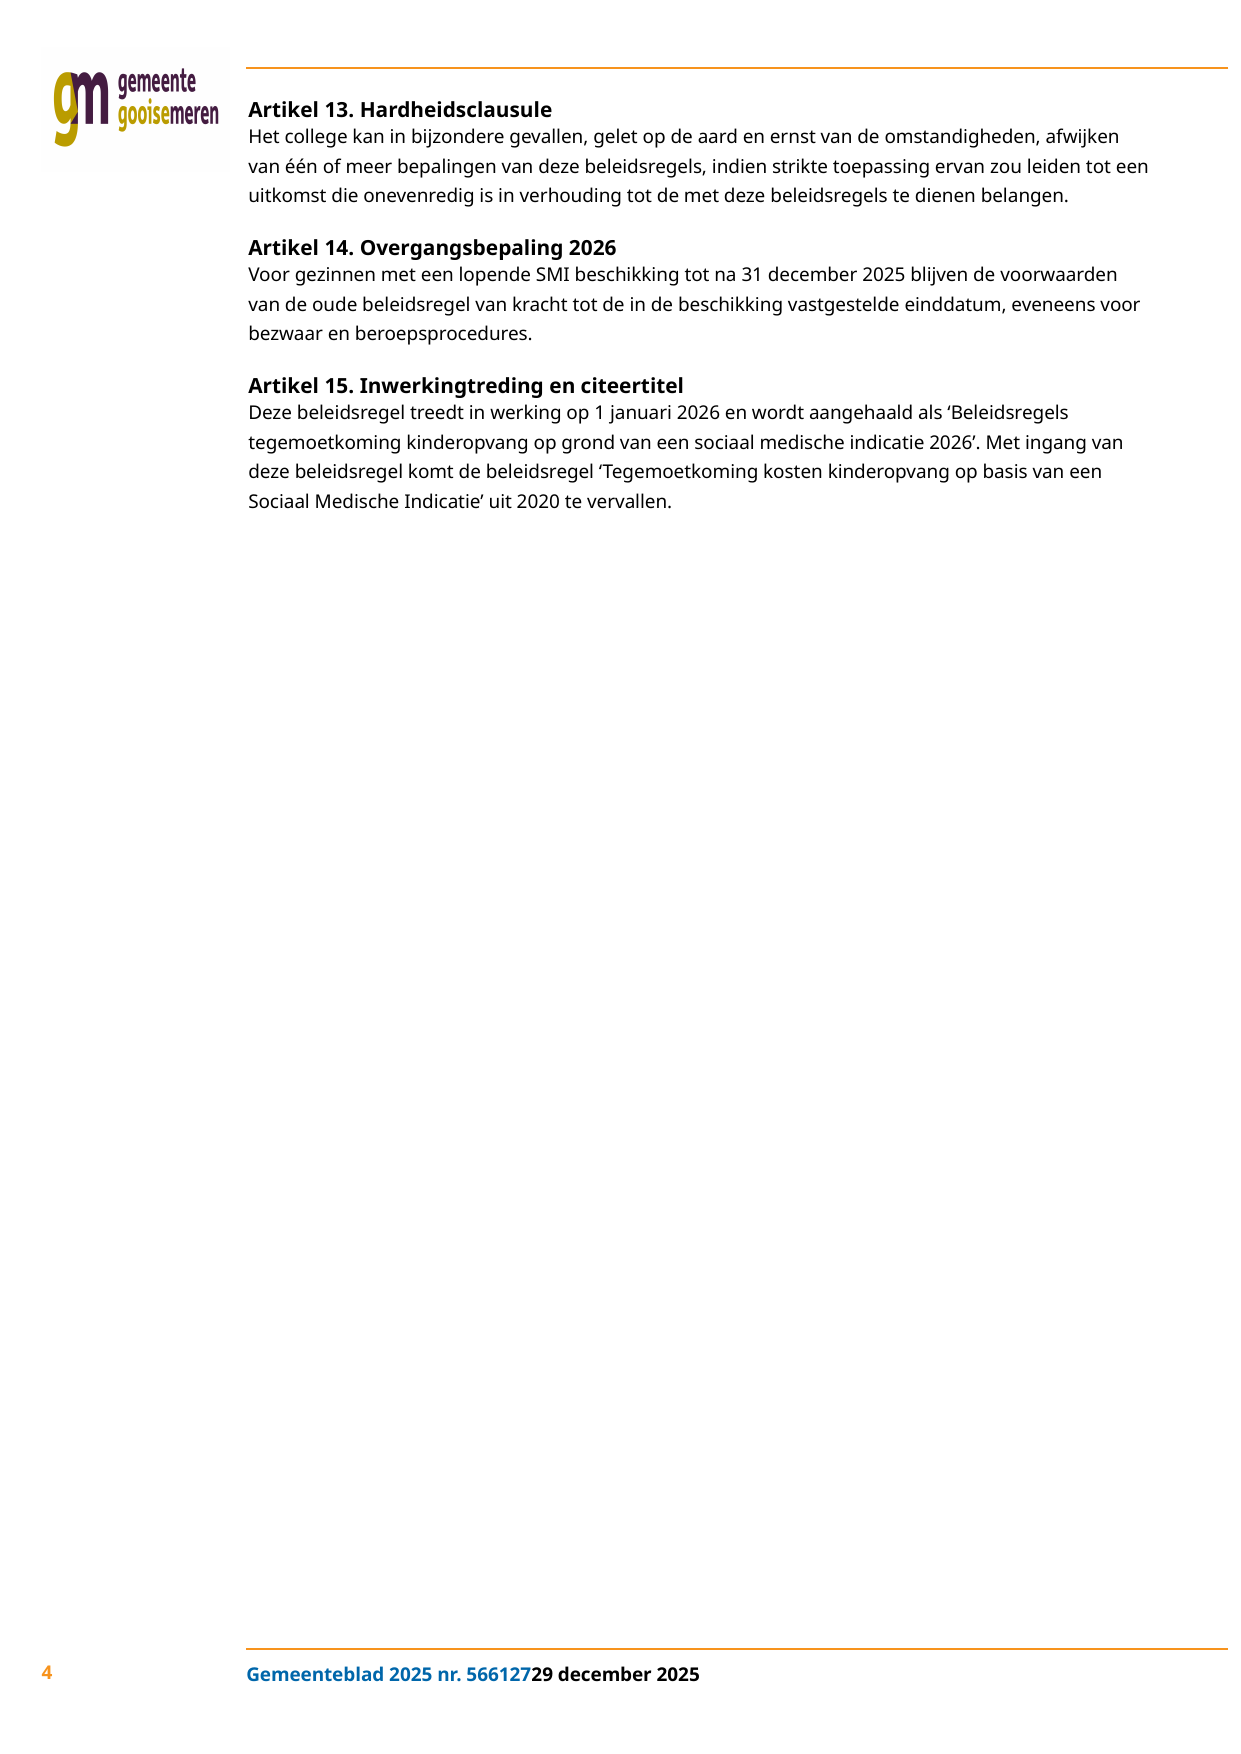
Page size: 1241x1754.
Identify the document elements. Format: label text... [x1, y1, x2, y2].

text Voor gezinnen met een lopende SMI beschikking tot na 31 december 2025 blijven de voorwaarden van de oude beleidsregel van kracht tot de in de beschikking vastgestelde einddatum, eveneens voor bezwaar en beroepsprocedures. [248, 261, 1152, 346]
text Deze beleidsregel treedt in werking op 1 januari 2026 en wordt aangehaald als ‘Beleidsregels tegemoetkoming kinderopvang op grond van een sociaal medische indicatie 2026’. Met ingang van deze beleidsregel komt de beleidsregel ‘Tegemoetkoming kosten kinderopvang op basis van een Sociaal Medische Indicatie’ uit 2020 te vervallen. [248, 399, 1152, 514]
text Het college kan in bijzondere gevallen, gelet op de aard en ernst van de omstandigheden, afwijken van één of meer bepalingen van deze beleidsregels, indien strikte toepassing ervan zou leiden tot een uitkomst die onevenredig is in verhouding tot de met deze beleidsregels te dienen belangen. [248, 123, 1152, 208]
text Artikel 13. Hardheidsclausule [248, 95, 1152, 123]
picture [41, 47, 231, 172]
text Artikel 14. Overgangsbepaling 2026 [248, 233, 1152, 261]
text Artikel 15. Inwerkingtreding en citeertitel [248, 371, 1152, 399]
